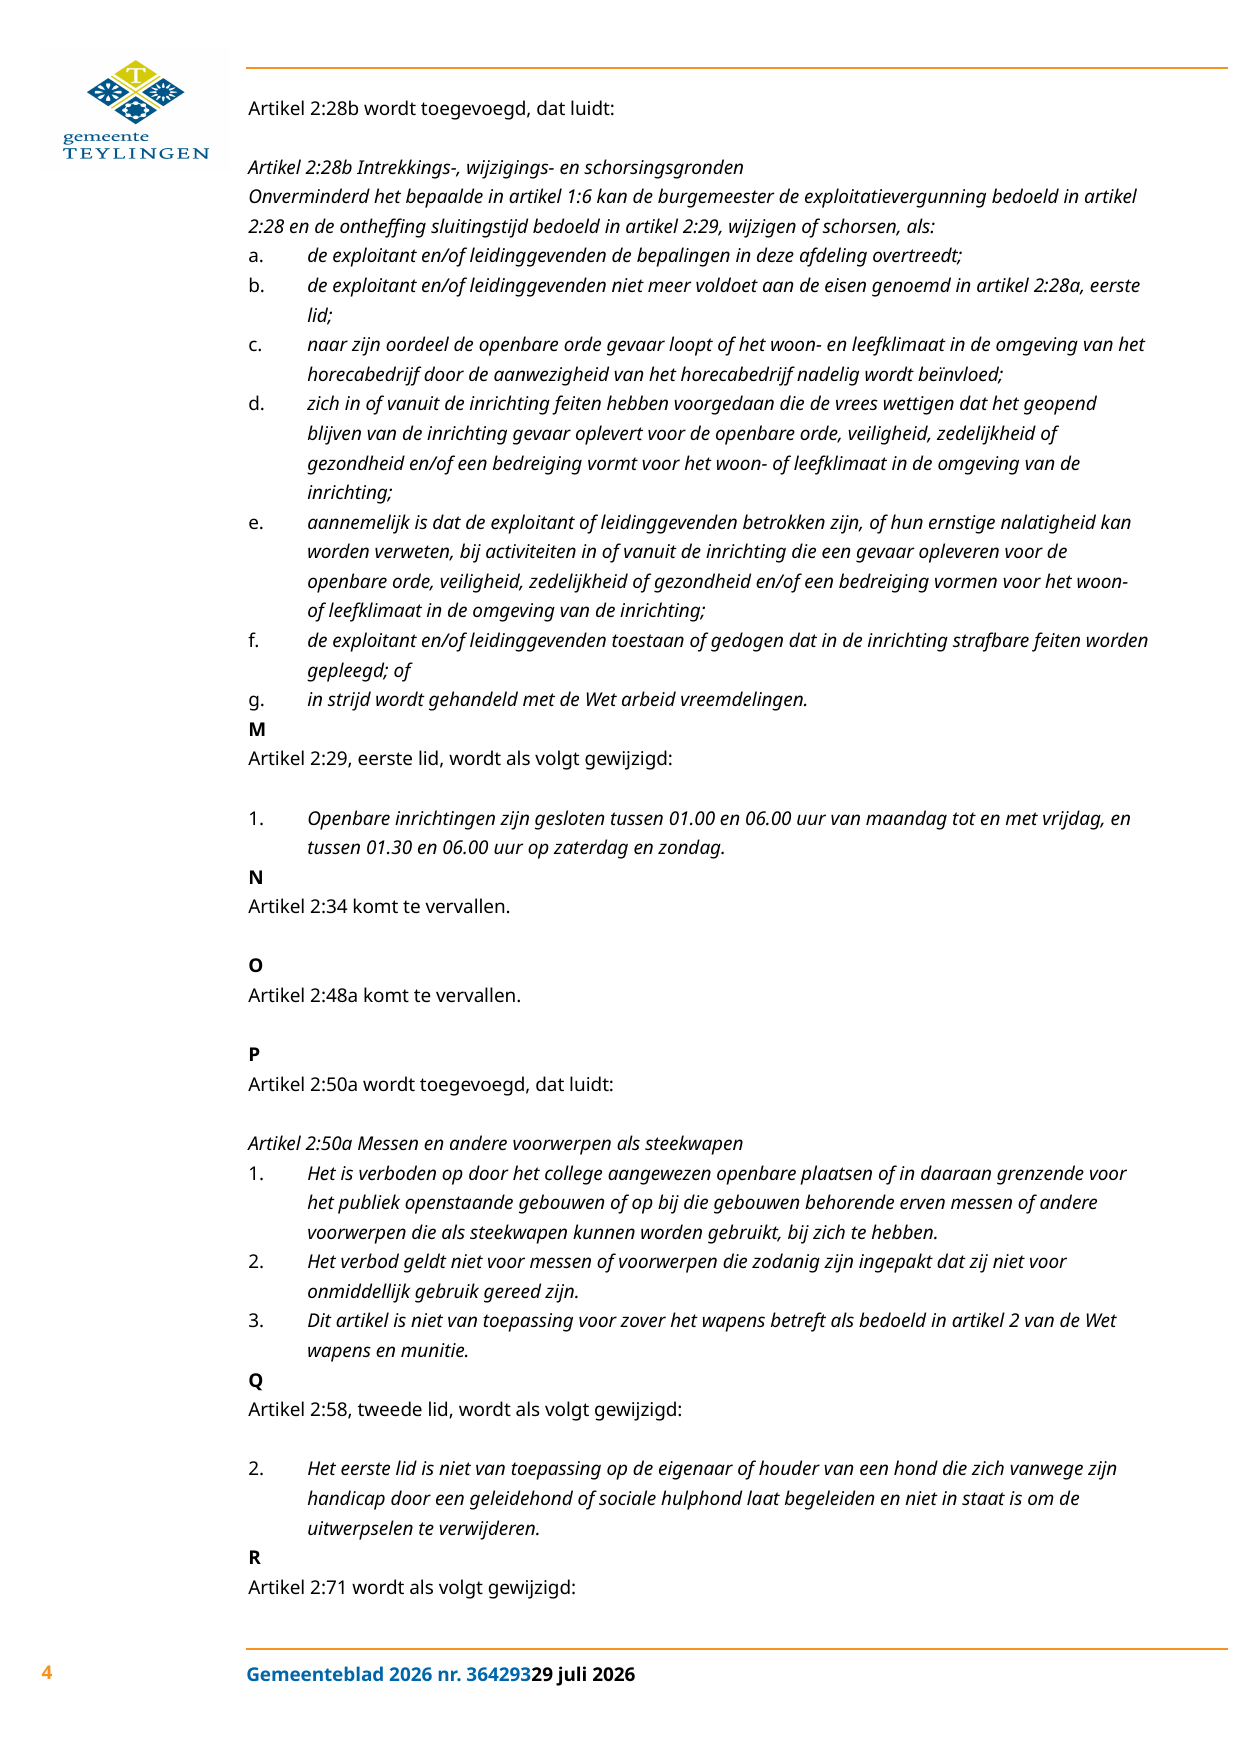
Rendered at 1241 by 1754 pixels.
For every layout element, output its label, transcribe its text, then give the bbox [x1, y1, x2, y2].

text Artikel 2:50a Messen en andere voorwerpen als steekwapen [248, 1130, 1152, 1156]
list aannemelijk is dat de exploitant of leidinggevenden betrokken zijn, of hun ernstige nalatigheid kan worden verweten, bij activiteiten in of vanuit de inrichting die een gevaar opleveren voor de openbare orde, veiligheid, zedelijkheid of gezondheid en/of een bedreiging vormen voor het woon- of leefklimaat in de omgeving van de inrichting; [248, 509, 1152, 623]
text Artikel 2:50a wordt toegevoegd, dat luidt: [248, 1071, 1152, 1097]
text Artikel 2:29, eerste lid, wordt als volgt gewijzigd: [248, 746, 1152, 771]
text Artikel 2:58, tweede lid, wordt als volgt gewijzigd: [248, 1396, 1152, 1422]
text Q [248, 1367, 1152, 1393]
list Het verbod geldt niet voor messen of voorwerpen die zodanig zijn ingepakt dat zij niet voor onmiddellijk gebruik gereed zijn. [248, 1248, 1152, 1304]
list de exploitant en/of leidinggevenden de bepalingen in deze afdeling overtreedt; [248, 243, 1152, 268]
text Artikel 2:34 komt te vervallen. [248, 893, 1152, 919]
list Dit artikel is niet van toepassing voor zover het wapens betreft als bedoeld in artikel 2 van de Wet wapens en munitie. [248, 1308, 1152, 1363]
list Openbare inrichtingen zijn gesloten tussen 01.00 en 06.00 uur van maandag tot en met vrijdag, en tussen 01.30 en 06.00 uur op zaterdag en zondag. [248, 805, 1152, 860]
list de exploitant en/of leidinggevenden niet meer voldoet aan de eisen genoemd in artikel 2:28a, eerste lid; [248, 272, 1152, 328]
text Artikel 2:71 wordt als volgt gewijzigd: [248, 1574, 1152, 1600]
text Artikel 2:28b wordt toegevoegd, dat luidt: [248, 95, 1152, 121]
text P [248, 1041, 1152, 1067]
text Onverminderd het bepaalde in artikel 1:6 kan de burgemeester de exploitatievergunning bedoeld in artikel 2:28 en de ontheffing sluitingstijd bedoeld in artikel 2:29, wijzigen of schorsen, als: [248, 183, 1152, 239]
text M [248, 716, 1152, 742]
list naar zijn oordeel de openbare orde gevaar loopt of het woon- en leefklimaat in de omgeving van het horecabedrijf door de aanwezigheid van het horecabedrijf nadelig wordt beïnvloed; [248, 331, 1152, 387]
text Artikel 2:28b Intrekkings-, wijzigings- en schorsingsgronden [248, 154, 1152, 180]
text R [248, 1544, 1152, 1570]
list Het is verboden op door het college aangewezen openbare plaatsen of in daaraan grenzende voor het publiek openstaande gebouwen of op bij die gebouwen behorende erven messen of andere voorwerpen die als steekwapen kunnen worden gebruikt, bij zich te hebben. [248, 1160, 1152, 1245]
text N [248, 864, 1152, 890]
list Het eerste lid is niet van toepassing op de eigenaar of houder van een hond die zich vanwege zijn handicap door een geleidehond of sociale hulphond laat begeleiden en niet in staat is om de uitwerpselen te verwijderen. [248, 1456, 1152, 1541]
list in strijd wordt gehandeld met de Wet arbeid vreemdelingen. [248, 686, 1152, 712]
list zich in of vanuit de inrichting feiten hebben voorgedaan die de vrees wettigen dat het geopend blijven van de inrichting gevaar oplevert voor de openbare orde, veiligheid, zedelijkheid of gezondheid en/of een bedreiging vormt voor het woon- of leefklimaat in de omgeving van de inrichting; [248, 391, 1152, 505]
picture [41, 47, 231, 172]
list de exploitant en/of leidinggevenden toestaan of gedogen dat in de inrichting strafbare feiten worden gepleegd; of [248, 627, 1152, 683]
text O [248, 953, 1152, 978]
text Artikel 2:48a komt te vervallen. [248, 982, 1152, 1008]
